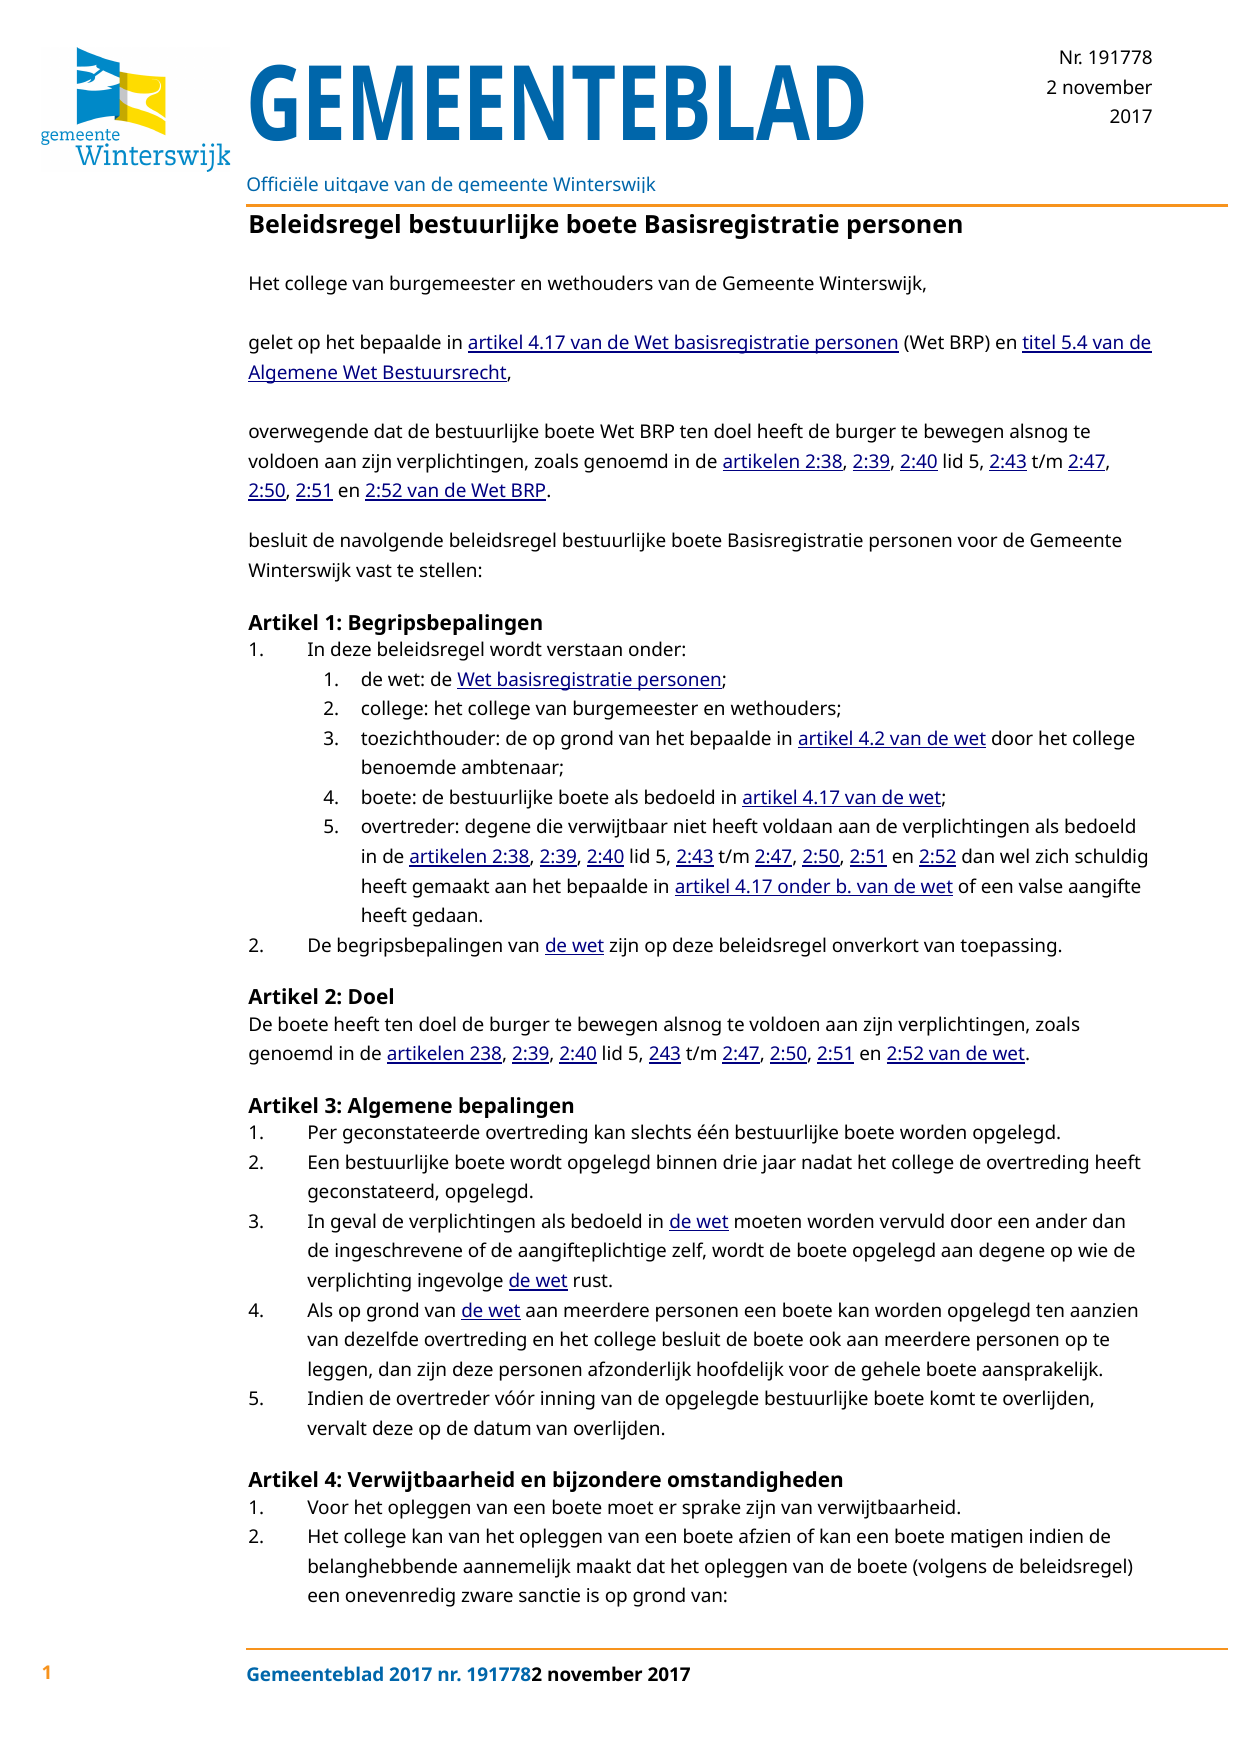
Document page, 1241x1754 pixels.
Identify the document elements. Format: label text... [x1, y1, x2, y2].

text overwegende dat de bestuurlijke boete Wet BRP ten doel heeft de burger te bewegen alsnog te voldoen aan zijn verplichtingen, zoals genoemd in de artikelen 2:38, 2:39, 2:40 lid 5, 2:43 t/m 2:47, 2:50, 2:51 en 2:52 van de Wet BRP. [248, 418, 1152, 503]
picture [41, 47, 231, 172]
text Beleidsregel bestuurlijke boete Basisregistratie personen [248, 207, 1152, 241]
list Als op grond van de wet aan meerdere personen een boete kan worden opgelegd ten aanzien van dezelfde overtreding en het college besluit de boete ook aan meerdere personen op te leggen, dan zijn deze personen afzonderlijk hoofdelijk voor de gehele boete aansprakelijk. [248, 1297, 1152, 1382]
text De boete heeft ten doel de burger te bewegen alsnog te voldoen aan zijn verplichtingen, zoals genoemd in de artikelen 238, 2:39, 2:40 lid 5, 243 t/m 2:47, 2:50, 2:51 en 2:52 van de wet. [248, 1011, 1152, 1066]
list Het college kan van het opleggen van een boete afzien of kan een boete matigen indien de belanghebbende aannemelijk maakt dat het opleggen van de boete (volgens de beleidsregel) een onevenredig zware sanctie is op grond van: [248, 1523, 1152, 1608]
text Artikel 3: Algemene bepalingen [248, 1091, 1152, 1119]
text gelet op het bepaalde in artikel 4.17 van de Wet basisregistratie personen (Wet BRP) en titel 5.4 van de Algemene Wet Bestuursrecht, [248, 329, 1152, 385]
list De begripsbepalingen van de wet zijn op deze beleidsregel onverkort van toepassing. [248, 932, 1152, 958]
list college: het college van burgemeester en wethouders; [323, 695, 1152, 721]
list overtreder: degene die verwijtbaar niet heeft voldaan aan de verplichtingen als bedoeld in de artikelen 2:38, 2:39, 2:40 lid 5, 2:43 t/m 2:47, 2:50, 2:51 en 2:52 dan wel zich schuldig heeft gemaakt aan het bepaalde in artikel 4.17 onder b. van de wet of een valse aangifte heeft gedaan. [323, 814, 1152, 928]
list de wet: de Wet basisregistratie personen; [323, 666, 1152, 691]
list In geval de verplichtingen als bedoeld in de wet moeten worden vervuld door een ander dan de ingeschrevene of de aangifteplichtige zelf, wordt de boete opgelegd aan degene op wie de verplichting ingevolge de wet rust. [248, 1208, 1152, 1293]
text Artikel 1: Begripsbepalingen [248, 608, 1152, 636]
list In deze beleidsregel wordt verstaan onder: [248, 636, 1152, 662]
picture [225, 153, 231, 162]
text Het college van burgemeester en wethouders van de Gemeente Winterswijk, [248, 270, 1152, 296]
list Indien de overtreder vóór inning van de opgelegde bestuurlijke boete komt te overlijden, vervalt deze op de datum van overlijden. [248, 1386, 1152, 1441]
list Per geconstateerde overtreding kan slechts één bestuurlijke boete worden opgelegd. [248, 1119, 1152, 1145]
text Artikel 2: Doel [248, 982, 1152, 1011]
list Voor het opleggen van een boete moet er sprake zijn van verwijtbaarheid. [248, 1494, 1152, 1520]
list boete: de bestuurlijke boete als bedoeld in artikel 4.17 van de wet; [323, 784, 1152, 810]
list Een bestuurlijke boete wordt opgelegd binnen drie jaar nadat het college de overtreding heeft geconstateerd, opgelegd. [248, 1149, 1152, 1204]
text Artikel 4: Verwijtbaarheid en bijzondere omstandigheden [248, 1466, 1152, 1494]
text besluit de navolgende beleidsregel bestuurlijke boete Basisregistratie personen voor de Gemeente Winterswijk vast te stellen: [248, 528, 1152, 583]
list toezichthouder: de op grond van het bepaalde in artikel 4.2 van de wet door het college benoemde ambtenaar; [323, 725, 1152, 780]
